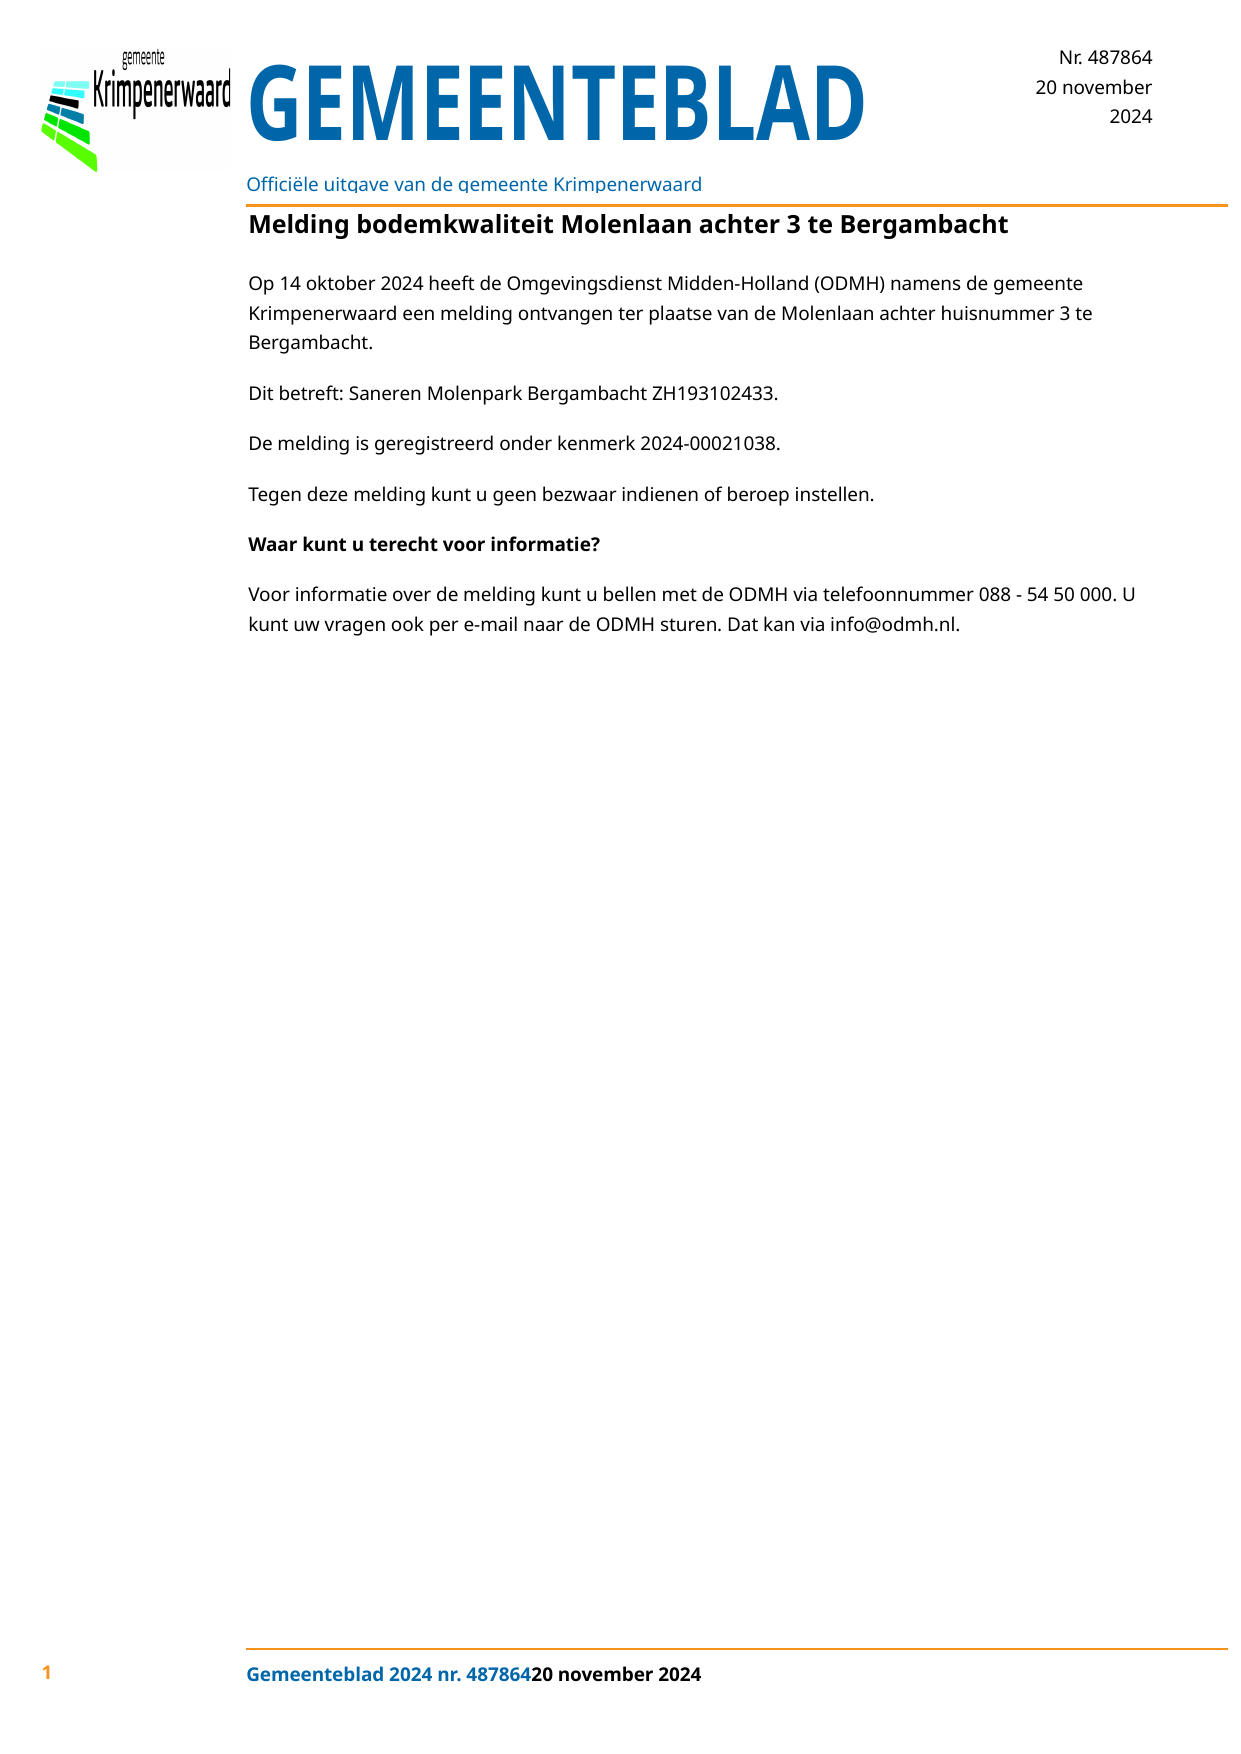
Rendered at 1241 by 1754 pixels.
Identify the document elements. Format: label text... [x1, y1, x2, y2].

text Melding bodemkwaliteit Molenlaan achter 3 te Bergambacht [248, 207, 1152, 241]
text De melding is geregistreerd onder kenmerk 2024-00021038. [248, 430, 1152, 456]
text Waar kunt u terecht voor informatie? [248, 531, 1152, 557]
text Tegen deze melding kunt u geen bezwaar indienen of beroep instellen. [248, 481, 1152, 506]
text Op 14 oktober 2024 heeft de Omgevingsdienst Midden-Holland (ODMH) namens de gemeente Krimpenerwaard een melding ontvangen ter plaatse van de Molenlaan achter huisnummer 3 te Bergambacht. [248, 270, 1152, 355]
picture [41, 47, 231, 172]
text Voor informatie over de melding kunt u bellen met de ODMH via telefoonnummer 088 - 54 50 000. U kunt uw vragen ook per e-mail naar de ODMH sturen. Dat kan via info@odmh.nl. [248, 582, 1152, 637]
text Dit betreft: Saneren Molenpark Bergambacht ZH193102433. [248, 380, 1152, 406]
